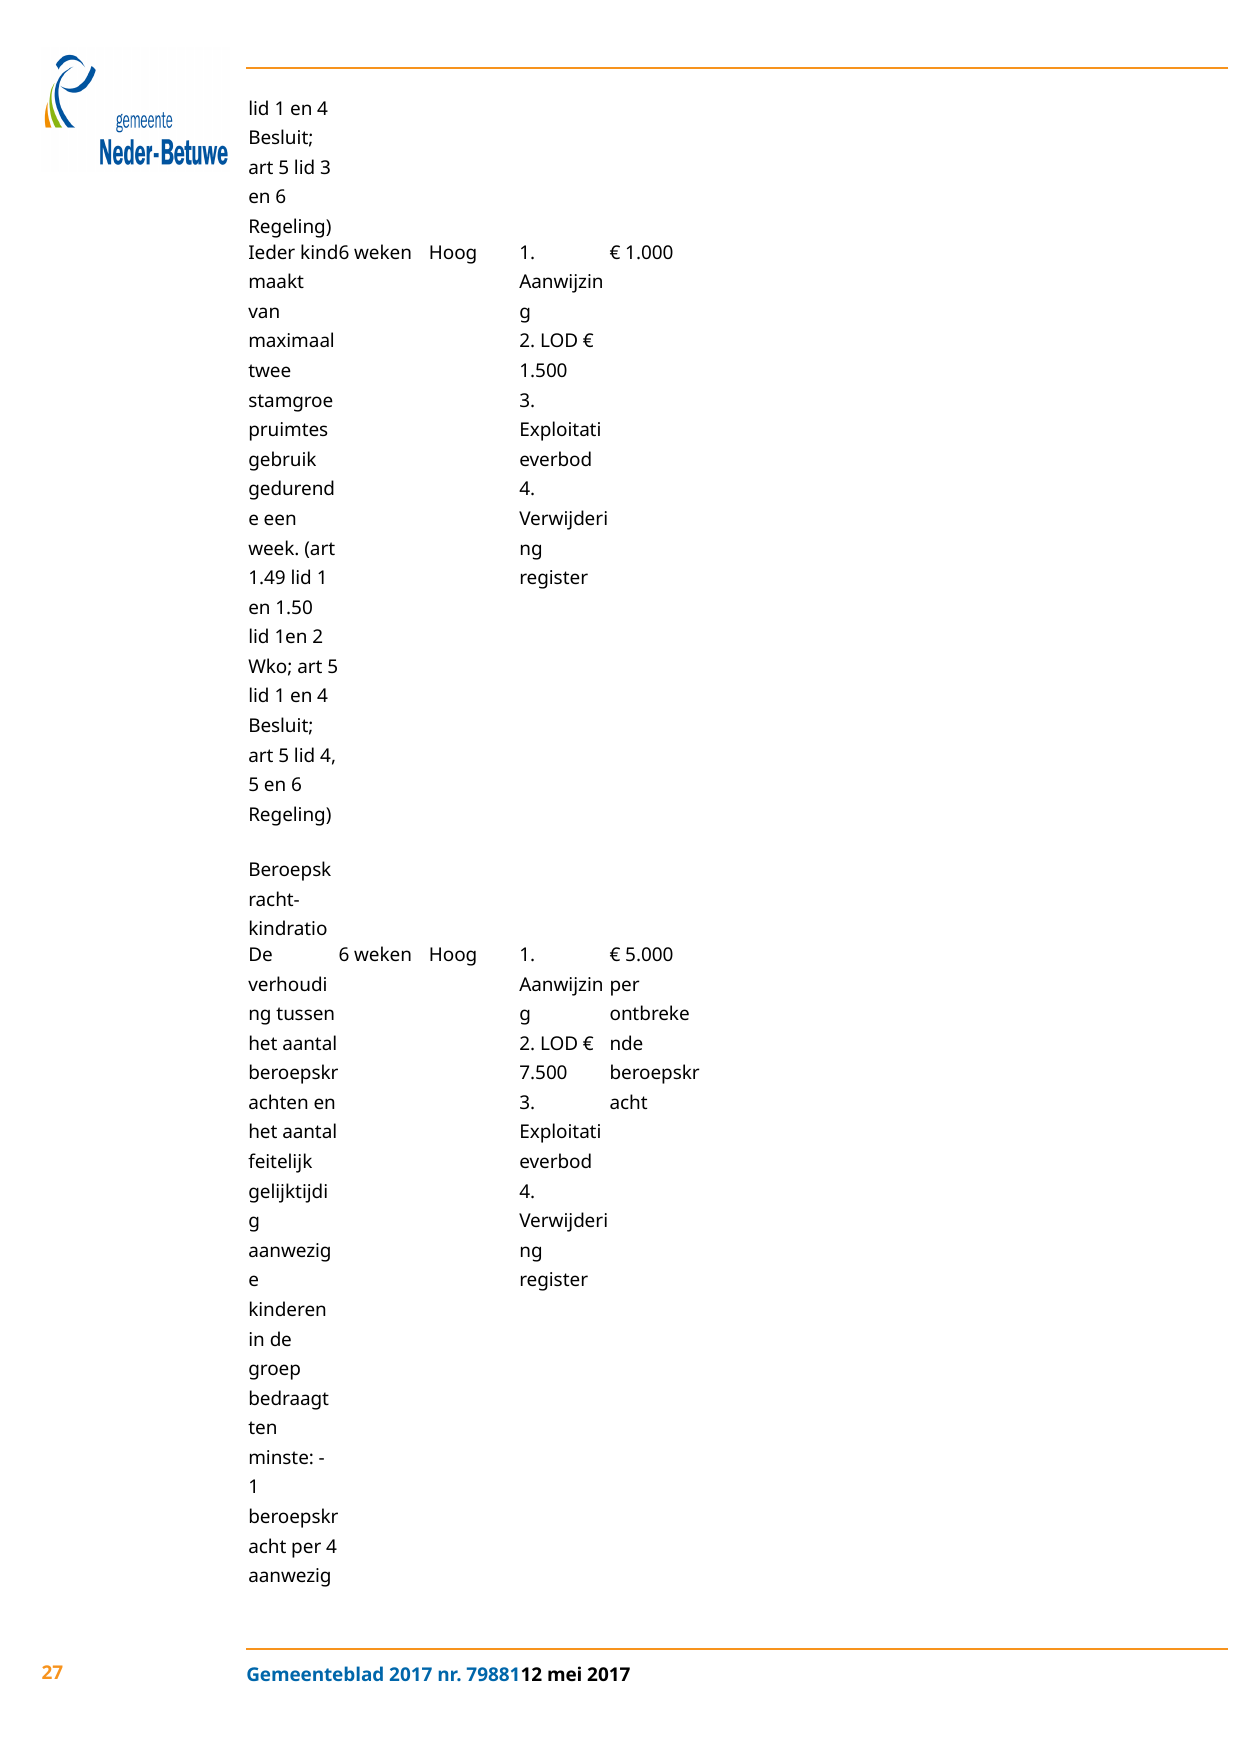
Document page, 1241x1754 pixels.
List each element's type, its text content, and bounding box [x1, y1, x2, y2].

table_cell Ieder kind maakt van maximaal twee stamgroepruimtes gebruik gedurende een week. (art 1.49 lid 1 en 1.50 lid 1en 2 Wko; art 5 lid 1 en 4 Besluit; art 5 lid 4, 5 en 6 Regeling) [248, 239, 338, 856]
table_cell [429, 95, 519, 239]
table_cell € 1.000 [609, 239, 700, 856]
table_cell lid 1 en 4 Besluit; art 5 lid 3 en 6 Regeling) [248, 95, 338, 239]
table_cell 1. Aanwijzing 2. LOD € 7.500 3. Exploitatieverbod 4. Verwijdering register [519, 941, 609, 1588]
table_cell 1. Aanwijzing 2. LOD € 1.500 3. Exploitatieverbod 4. Verwijdering register [519, 239, 609, 856]
table_cell [338, 95, 429, 239]
table_cell Beroepskracht-kindratio [248, 856, 338, 941]
table_cell De verhouding tussen het aantal beroepskrachten en het aantal feitelijk gelijktijdig aanwezige kinderen in de groep bedraagt ten minste: - 1 beroepskracht per 4 aanwezig [248, 941, 338, 1588]
table_cell [609, 95, 700, 239]
table_cell [519, 95, 609, 239]
table_cell Hoog [429, 941, 519, 1588]
table_cell 6 weken [338, 941, 429, 1588]
table_cell € 5.000 per ontbrekende beroepskracht [609, 941, 700, 1588]
table_cell Hoog [429, 239, 519, 856]
picture [41, 47, 231, 172]
table_cell 6 weken [338, 239, 429, 856]
